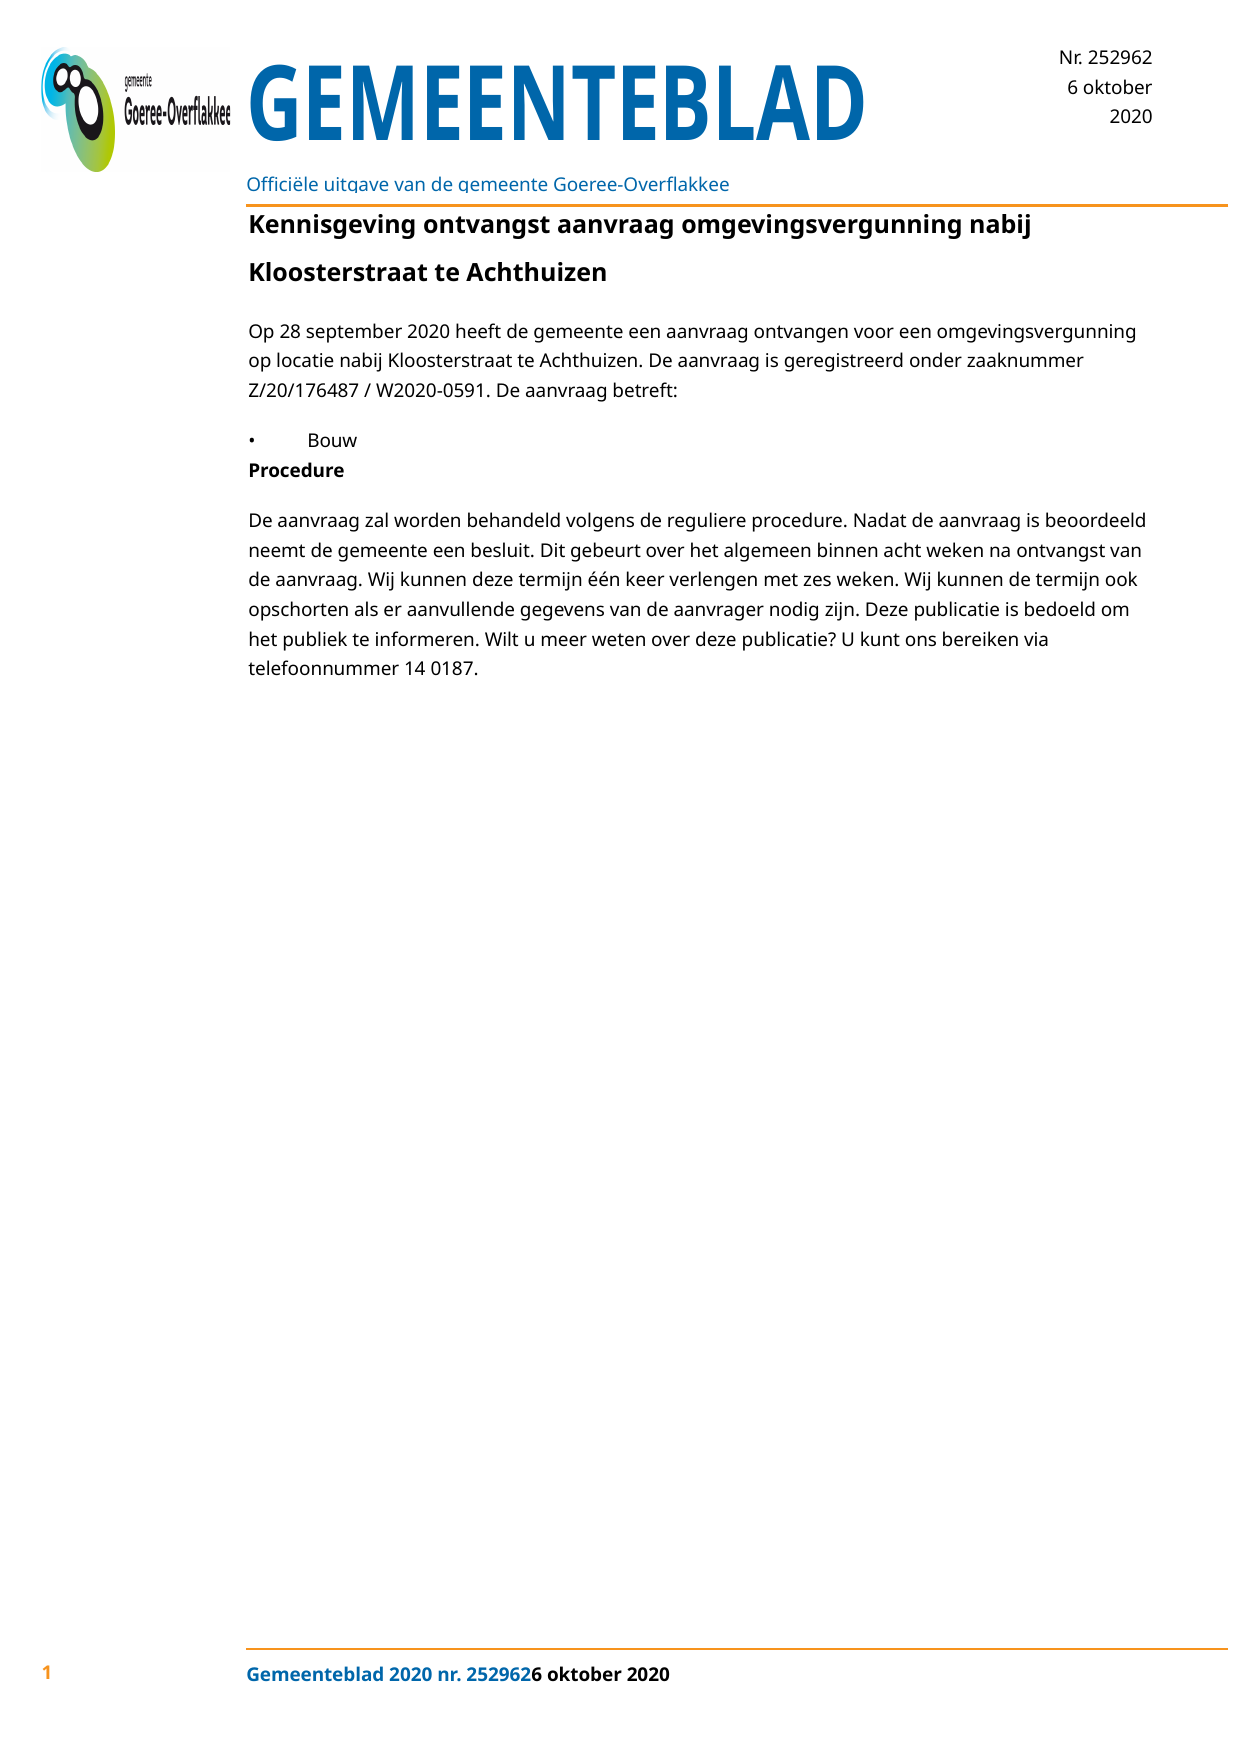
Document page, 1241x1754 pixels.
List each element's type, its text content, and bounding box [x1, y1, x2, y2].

text Op 28 september 2020 heeft de gemeente een aanvraag ontvangen voor een omgevingsvergunning op locatie nabij Kloosterstraat te Achthuizen. De aanvraag is geregistreerd onder zaaknummer Z/20/176487 / W2020-0591. De aanvraag betreft: [248, 318, 1152, 403]
text Procedure [248, 457, 1152, 483]
list Bouw [248, 427, 1152, 453]
text Kennisgeving ontvangst aanvraag omgevingsvergunning nabij Kloosterstraat te Achthuizen [248, 207, 1152, 288]
picture [41, 47, 231, 172]
text De aanvraag zal worden behandeld volgens de reguliere procedure. Nadat de aanvraag is beoordeeld neemt de gemeente een besluit. Dit gebeurt over het algemeen binnen acht weken na ontvangst van de aanvraag. Wij kunnen deze termijn één keer verlengen met zes weken. Wij kunnen de termijn ook opschorten als er aanvullende gegevens van de aanvrager nodig zijn. Deze publicatie is bedoeld om het publiek te informeren. Wilt u meer weten over deze publicatie? U kunt ons bereiken via telefoonnummer 14 0187. [248, 507, 1152, 681]
